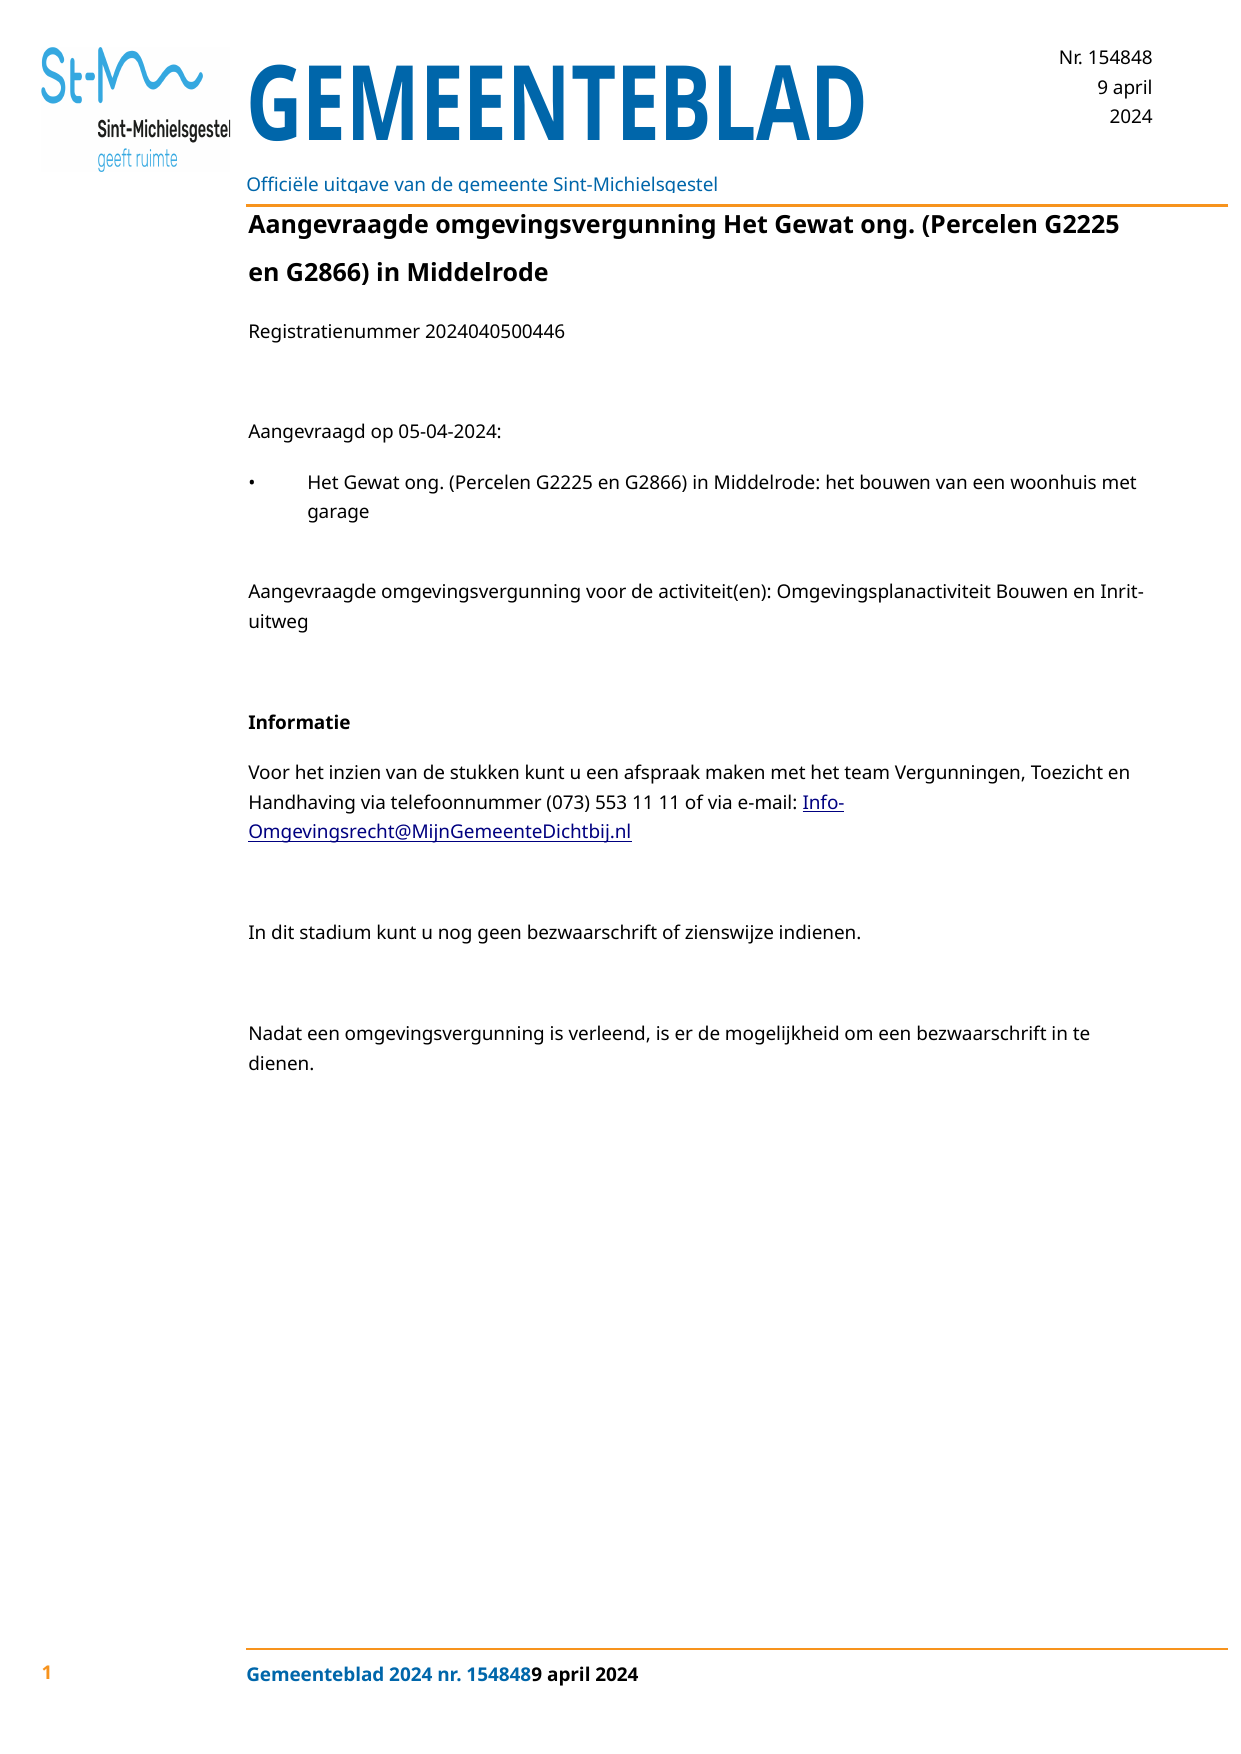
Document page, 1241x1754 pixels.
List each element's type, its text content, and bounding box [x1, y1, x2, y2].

text Voor het inzien van de stukken kunt u een afspraak maken met het team Vergunningen, Toezicht en Handhaving via telefoonnummer (073) 553 11 11 of via e-mail: Info-Omgevingsrecht@MijnGemeenteDichtbij.nl [248, 759, 1152, 844]
text In dit stadium kunt u nog geen bezwaarschrift of zienswijze indienen. [248, 919, 1152, 945]
text Registratienummer 2024040500446 [248, 318, 1152, 344]
text Aangevraagd op 05-04-2024: [248, 419, 1152, 444]
text Informatie [248, 709, 1152, 735]
picture [41, 47, 231, 172]
text Aangevraagde omgevingsvergunning voor de activiteit(en): Omgevingsplanactiviteit Bouwen en Inrit-uitweg [248, 579, 1152, 634]
text Nadat een omgevingsvergunning is verleend, is er de mogelijkheid om een bezwaarschrift in te dienen. [248, 1020, 1152, 1076]
text Aangevraagde omgevingsvergunning Het Gewat ong. (Percelen G2225 en G2866) in Middelrode [248, 207, 1152, 288]
list Het Gewat ong. (Percelen G2225 en G2866) in Middelrode: het bouwen van een woonhuis met garage [248, 469, 1152, 524]
